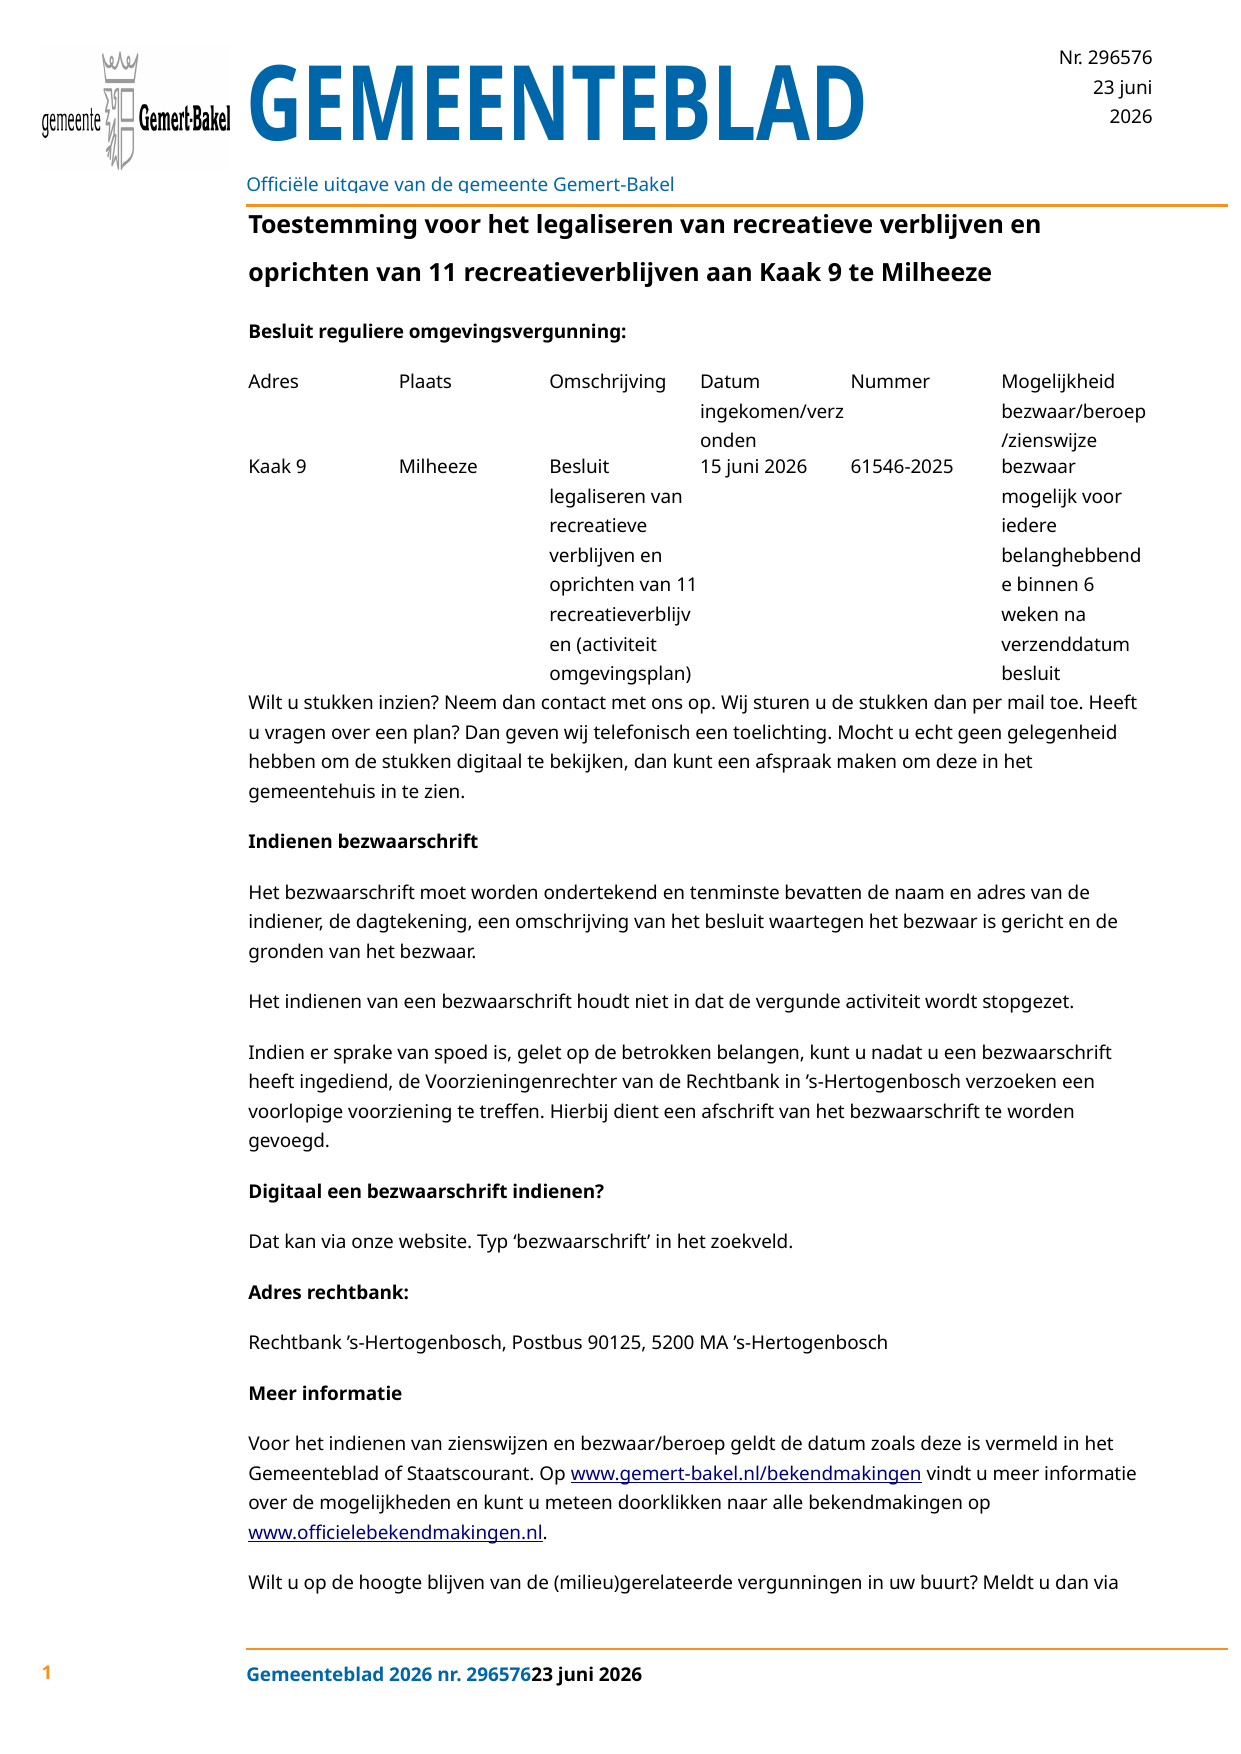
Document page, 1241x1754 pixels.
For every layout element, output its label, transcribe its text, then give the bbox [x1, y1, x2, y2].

table_header Mogelijkheid bezwaar/beroep/zienswijze [1001, 369, 1152, 453]
table_header Adres [248, 369, 398, 453]
text Indien er sprake van spoed is, gelet op de betrokken belangen, kunt u nadat u een bezwaarschrift heeft ingediend, de Voorzieningenrechter van de Rechtbank in ’s-Hertogenbosch verzoeken een voorlopige voorziening te treffen. Hierbij dient een afschrift van het bezwaarschrift te worden gevoegd. [248, 1039, 1152, 1153]
table_cell Kaak 9 [248, 453, 398, 686]
text Toestemming voor het legaliseren van recreatieve verblijven en oprichten van 11 recreatieverblijven aan Kaak 9 te Milheeze [248, 207, 1152, 288]
text Voor het indienen van zienswijzen en bezwaar/beroep geldt de datum zoals deze is vermeld in het Gemeenteblad of Staatscourant. Op www.gemert-bakel.nl/bekendmakingen vindt u meer informatie over de mogelijkheden en kunt u meteen doorklikken naar alle bekendmakingen op www.officielebekendmakingen.nl. [248, 1430, 1152, 1545]
table_cell 61546-2025 [850, 453, 1001, 686]
text Het indienen van een bezwaarschrift houdt niet in dat de vergunde activiteit wordt stopgezet. [248, 988, 1152, 1014]
table_cell Milheeze [399, 453, 549, 686]
text Wilt u op de hoogte blijven van de (milieu)gerelateerde vergunningen in uw buurt? Meldt u dan via [248, 1569, 1152, 1595]
table_header Nummer [850, 369, 1001, 453]
text Het bezwaarschrift moet worden ondertekend en tenminste bevatten de naam en adres van de indiener, de dagtekening, een omschrijving van het besluit waartegen het bezwaar is gericht en de gronden van het bezwaar. [248, 879, 1152, 964]
text Dat kan via onze website. Typ ‘bezwaarschrift’ in het zoekveld. [248, 1228, 1152, 1254]
text Rechtbank ’s-Hertogenbosch, Postbus 90125, 5200 MA ’s-Hertogenbosch [248, 1329, 1152, 1355]
table_cell Besluit legaliseren van recreatieve verblijven en oprichten van 11 recreatieverblijven (activiteit omgevingsplan) [549, 453, 700, 686]
text Wilt u stukken inzien? Neem dan contact met ons op. Wij sturen u de stukken dan per mail toe. Heeft u vragen over een plan? Dan geven wij telefonisch een toelichting. Mocht u echt geen gelegenheid hebben om de stukken digitaal te bekijken, dan kunt een afspraak maken om deze in het gemeentehuis in te zien. [248, 689, 1152, 804]
table_cell 15 juni 2026 [700, 453, 850, 686]
text Indienen bezwaarschrift [248, 828, 1152, 854]
text Adres rechtbank: [248, 1279, 1152, 1305]
text Besluit reguliere omgevingsvergunning: [248, 318, 1152, 344]
text Digitaal een bezwaarschrift indienen? [248, 1178, 1152, 1204]
text Meer informatie [248, 1380, 1152, 1406]
table_header Omschrijving [549, 369, 700, 453]
picture [41, 47, 231, 172]
table_cell bezwaar mogelijk voor iedere belanghebbende binnen 6 weken na verzenddatum besluit [1001, 453, 1152, 686]
table_header Plaats [399, 369, 549, 453]
table_header Datum ingekomen/verzonden [700, 369, 850, 453]
